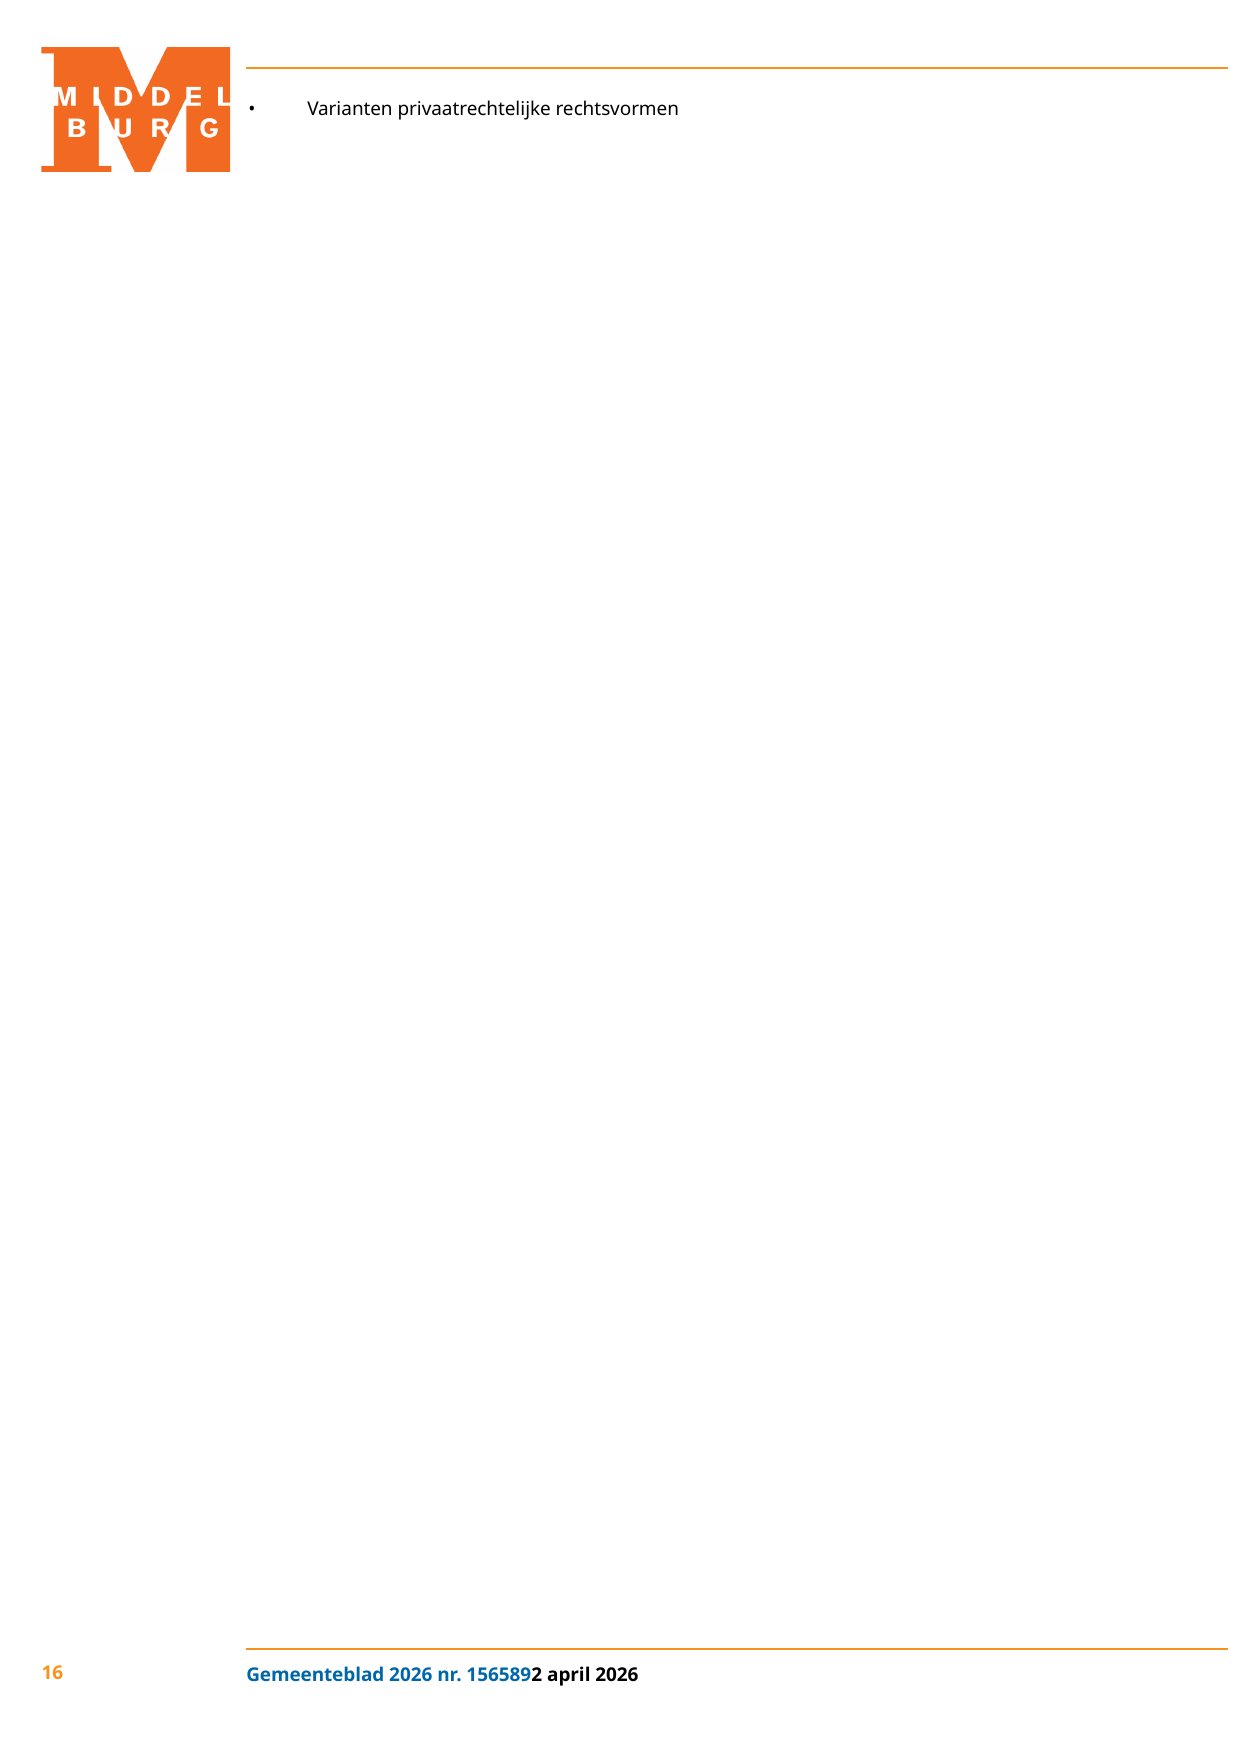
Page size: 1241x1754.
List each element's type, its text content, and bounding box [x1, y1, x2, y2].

picture [41, 47, 231, 172]
list Varianten privaatrechtelijke rechtsvormen [248, 95, 1152, 121]
